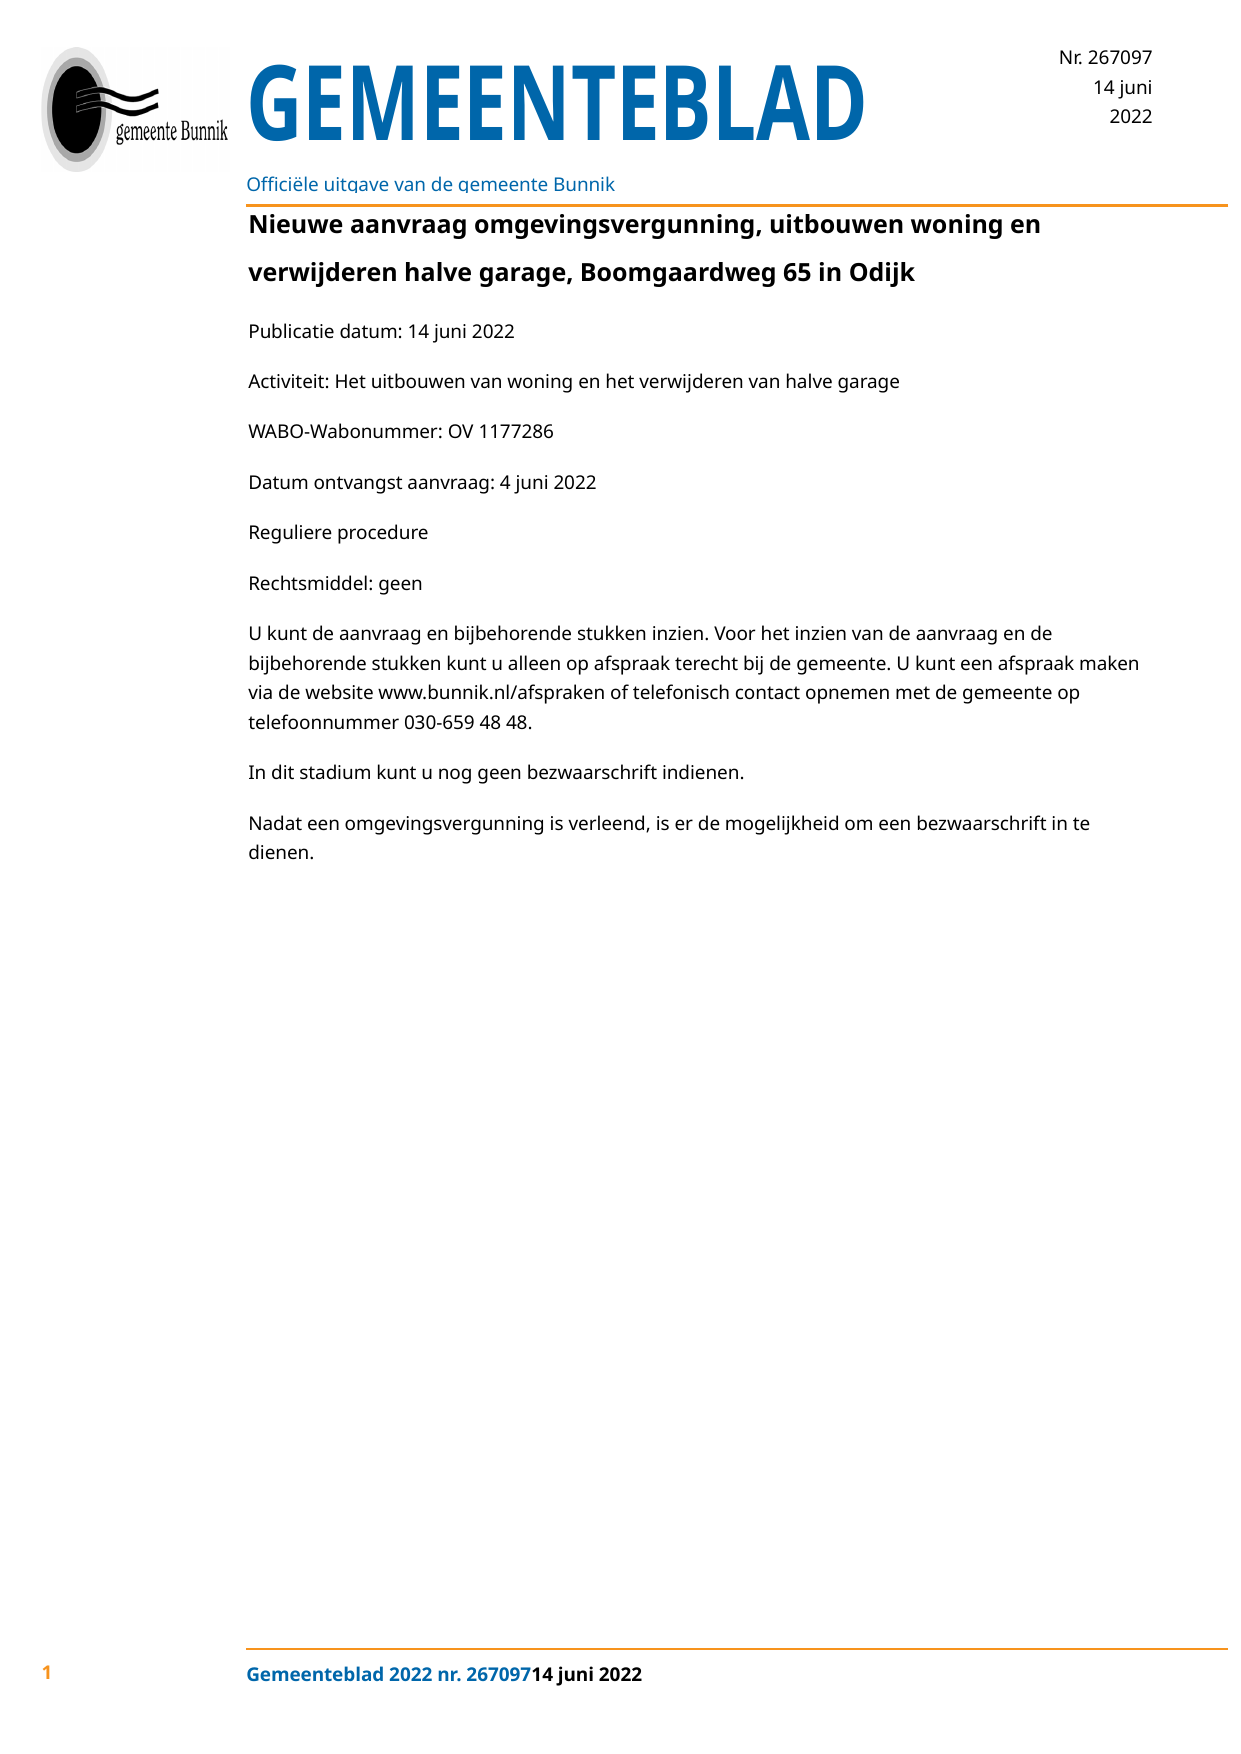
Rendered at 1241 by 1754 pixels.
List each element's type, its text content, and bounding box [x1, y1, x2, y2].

text Nieuwe aanvraag omgevingsvergunning, uitbouwen woning en verwijderen halve garage, Boomgaardweg 65 in Odijk [248, 207, 1152, 288]
text Rechtsmiddel: geen [248, 570, 1152, 596]
text In dit stadium kunt u nog geen bezwaarschrift indienen. [248, 759, 1152, 785]
text Nadat een omgevingsvergunning is verleend, is er de mogelijkheid om een bezwaarschrift in te dienen. [248, 810, 1152, 865]
picture [41, 47, 231, 172]
text WABO-Wabonummer: OV 1177286 [248, 419, 1152, 444]
text Datum ontvangst aanvraag: 4 juni 2022 [248, 469, 1152, 495]
text Activiteit: Het uitbouwen van woning en het verwijderen van halve garage [248, 368, 1152, 394]
text Reguliere procedure [248, 519, 1152, 545]
text U kunt de aanvraag en bijbehorende stukken inzien. Voor het inzien van de aanvraag en de bijbehorende stukken kunt u alleen op afspraak terecht bij de gemeente. U kunt een afspraak maken via de website www.bunnik.nl/afspraken of telefonisch contact opnemen met de gemeente op telefoonnummer 030-659 48 48. [248, 620, 1152, 735]
text Publicatie datum: 14 juni 2022 [248, 318, 1152, 344]
